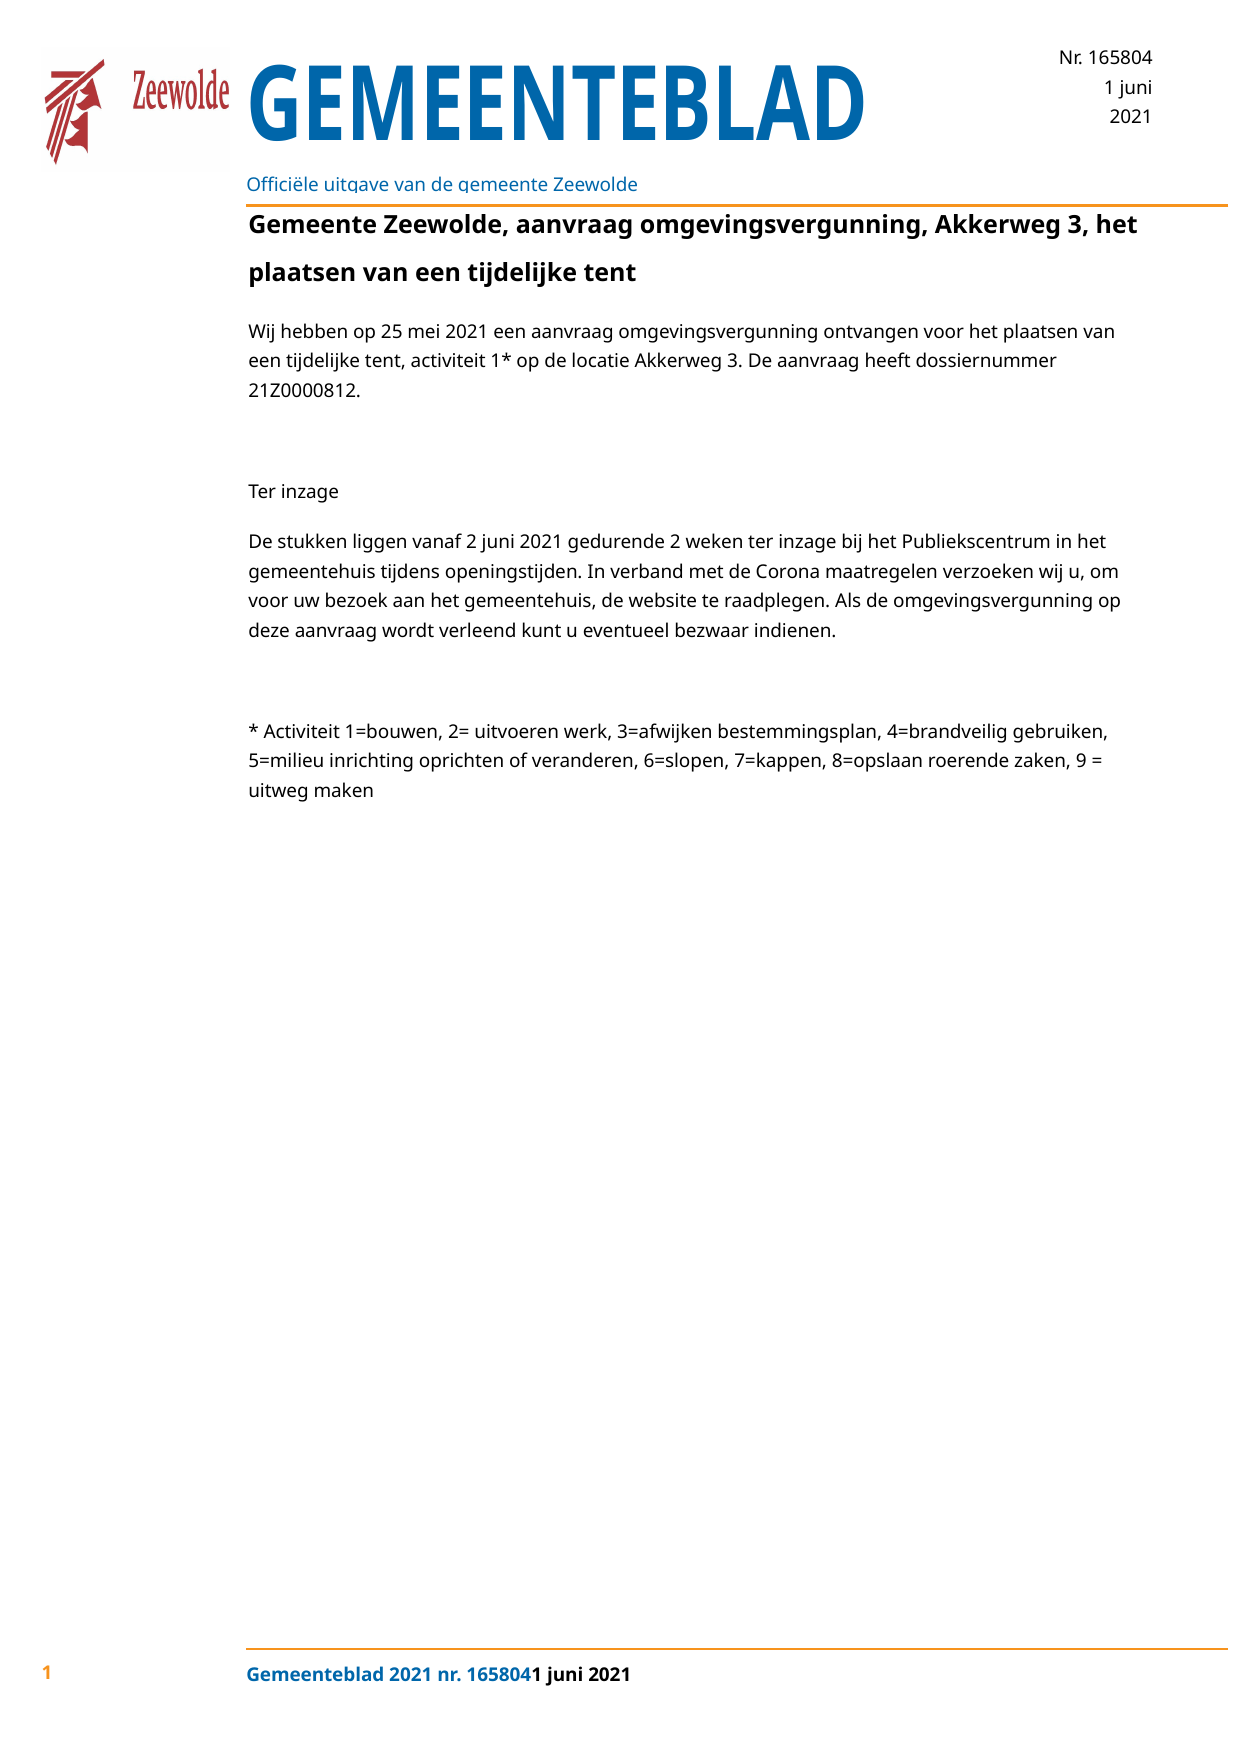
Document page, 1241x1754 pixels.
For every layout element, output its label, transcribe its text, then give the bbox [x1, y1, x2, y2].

text Wij hebben op 25 mei 2021 een aanvraag omgevingsvergunning ontvangen voor het plaatsen van een tijdelijke tent, activiteit 1* op de locatie Akkerweg 3. De aanvraag heeft dossiernummer 21Z0000812. [248, 318, 1152, 403]
text * Activiteit 1=bouwen, 2= uitvoeren werk, 3=afwijken bestemmingsplan, 4=brandveilig gebruiken, 5=milieu inrichting oprichten of veranderen, 6=slopen, 7=kappen, 8=opslaan roerende zaken, 9 = uitweg maken [248, 718, 1152, 803]
text Ter inzage [248, 478, 1152, 504]
text Gemeente Zeewolde, aanvraag omgevingsvergunning, Akkerweg 3, het plaatsen van een tijdelijke tent [248, 207, 1152, 288]
text De stukken liggen vanaf 2 juni 2021 gedurende 2 weken ter inzage bij het Publiekscentrum in het gemeentehuis tijdens openingstijden. In verband met de Corona maatregelen verzoeken wij u, om voor uw bezoek aan het gemeentehuis, de website te raadplegen. Als de omgevingsvergunning op deze aanvraag wordt verleend kunt u eventueel bezwaar indienen. [248, 528, 1152, 643]
picture [41, 47, 231, 172]
